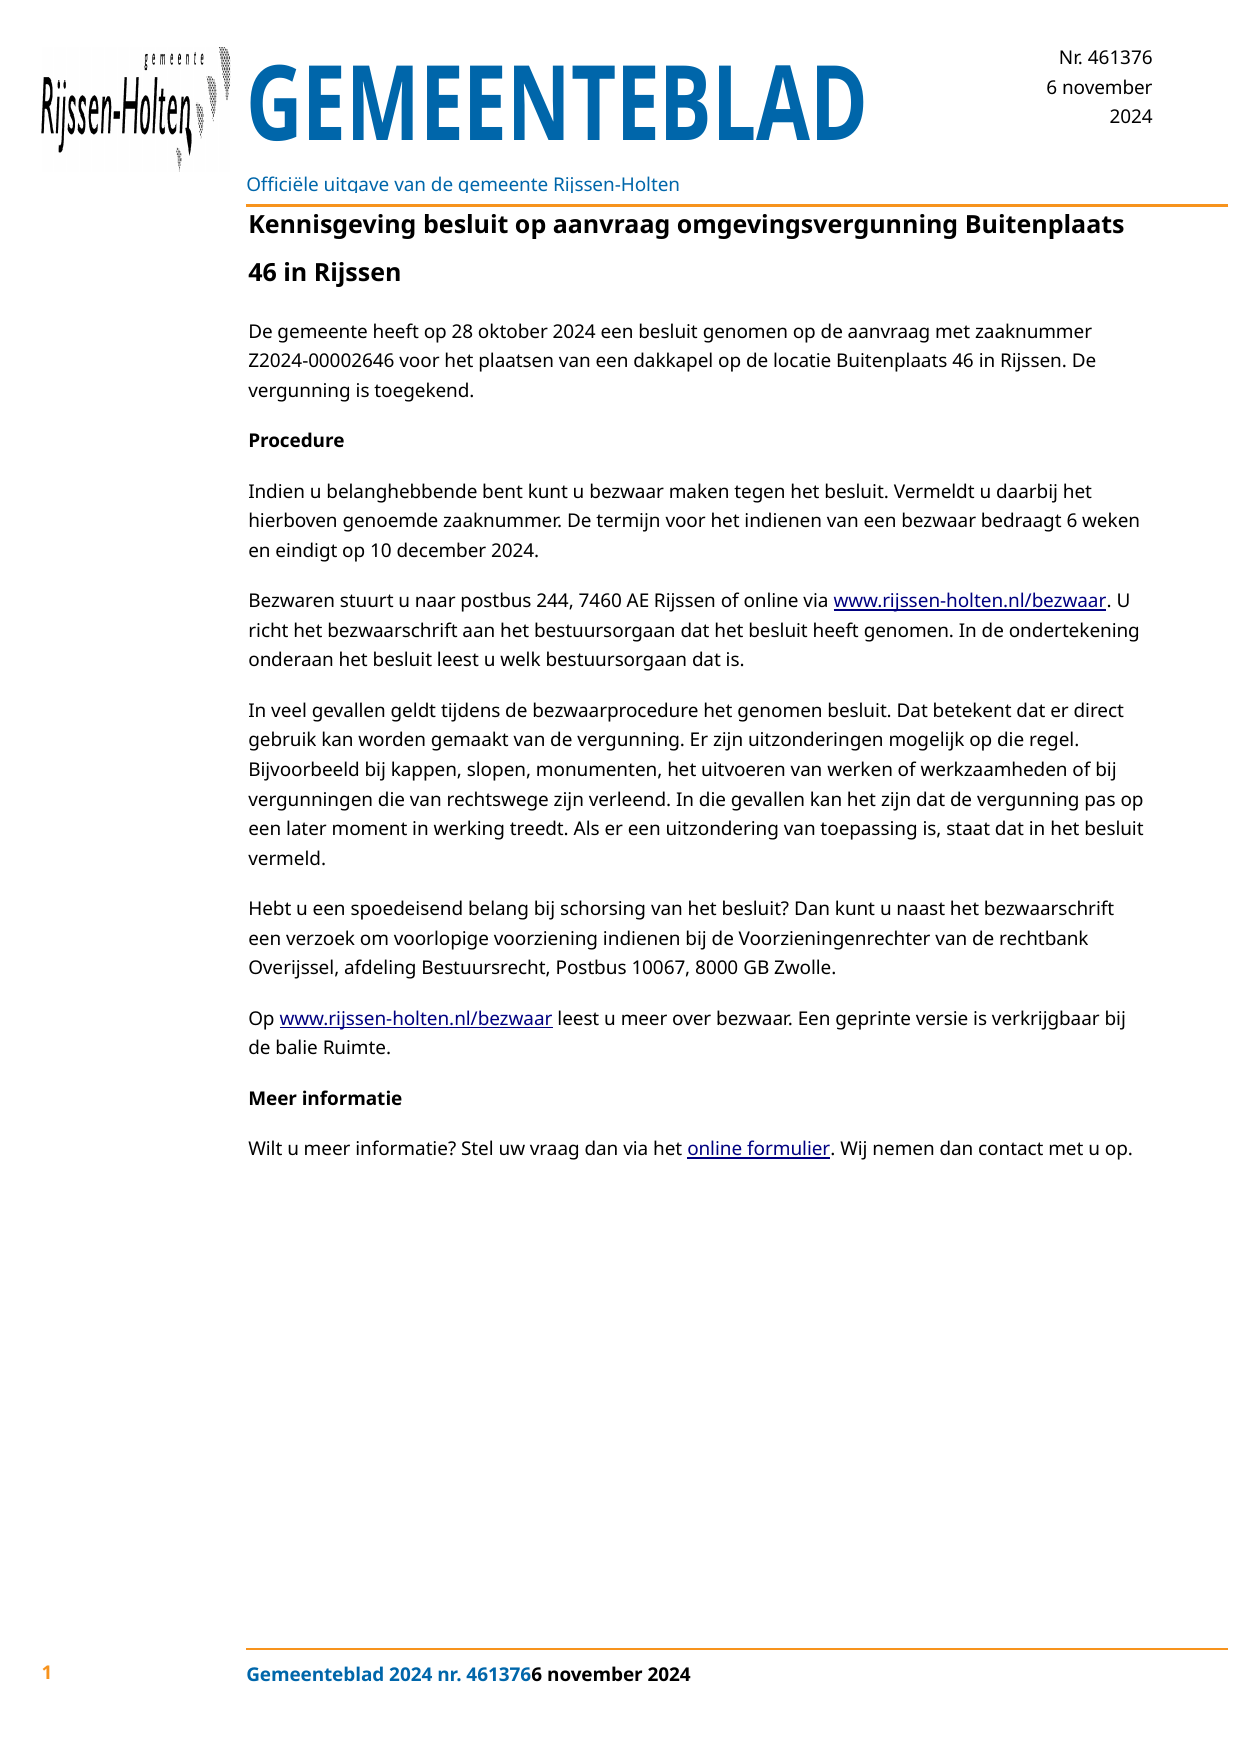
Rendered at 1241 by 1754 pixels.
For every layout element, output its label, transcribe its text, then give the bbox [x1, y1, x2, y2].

picture [41, 47, 231, 172]
text In veel gevallen geldt tijdens de bezwaarprocedure het genomen besluit. Dat betekent dat er direct gebruik kan worden gemaakt van de vergunning. Er zijn uitzonderingen mogelijk op die regel. Bijvoorbeeld bij kappen, slopen, monumenten, het uitvoeren van werken of werkzaamheden of bij vergunningen die van rechtswege zijn verleend. In die gevallen kan het zijn dat de vergunning pas op een later moment in werking treedt. Als er een uitzondering van toepassing is, staat dat in het besluit vermeld. [248, 697, 1152, 871]
text Indien u belanghebbende bent kunt u bezwaar maken tegen het besluit. Vermeldt u daarbij het hierboven genoemde zaaknummer. De termijn voor het indienen van een bezwaar bedraagt 6 weken en eindigt op 10 december 2024. [248, 478, 1152, 563]
text Hebt u een spoedeisend belang bij schorsing van het besluit? Dan kunt u naast het bezwaarschrift een verzoek om voorlopige voorziening indienen bij de Voorzieningenrechter van de rechtbank Overijssel, afdeling Bestuursrecht, Postbus 10067, 8000 GB Zwolle. [248, 895, 1152, 980]
text Meer informatie [248, 1085, 1152, 1111]
text Wilt u meer informatie? Stel uw vraag dan via het online formulier. Wij nemen dan contact met u op. [248, 1135, 1152, 1161]
text Kennisgeving besluit op aanvraag omgevingsvergunning Buitenplaats 46 in Rijssen [248, 207, 1152, 288]
text Op www.rijssen-holten.nl/bezwaar leest u meer over bezwaar. Een geprinte versie is verkrijgbaar bij de balie Ruimte. [248, 1005, 1152, 1060]
text De gemeente heeft op 28 oktober 2024 een besluit genomen op de aanvraag met zaaknummer Z2024-00002646 voor het plaatsen van een dakkapel op de locatie Buitenplaats 46 in Rijssen. De vergunning is toegekend. [248, 318, 1152, 403]
text Bezwaren stuurt u naar postbus 244, 7460 AE Rijssen of online via www.rijssen-holten.nl/bezwaar. U richt het bezwaarschrift aan het bestuursorgaan dat het besluit heeft genomen. In de ondertekening onderaan het besluit leest u welk bestuursorgaan dat is. [248, 587, 1152, 672]
text Procedure [248, 427, 1152, 453]
